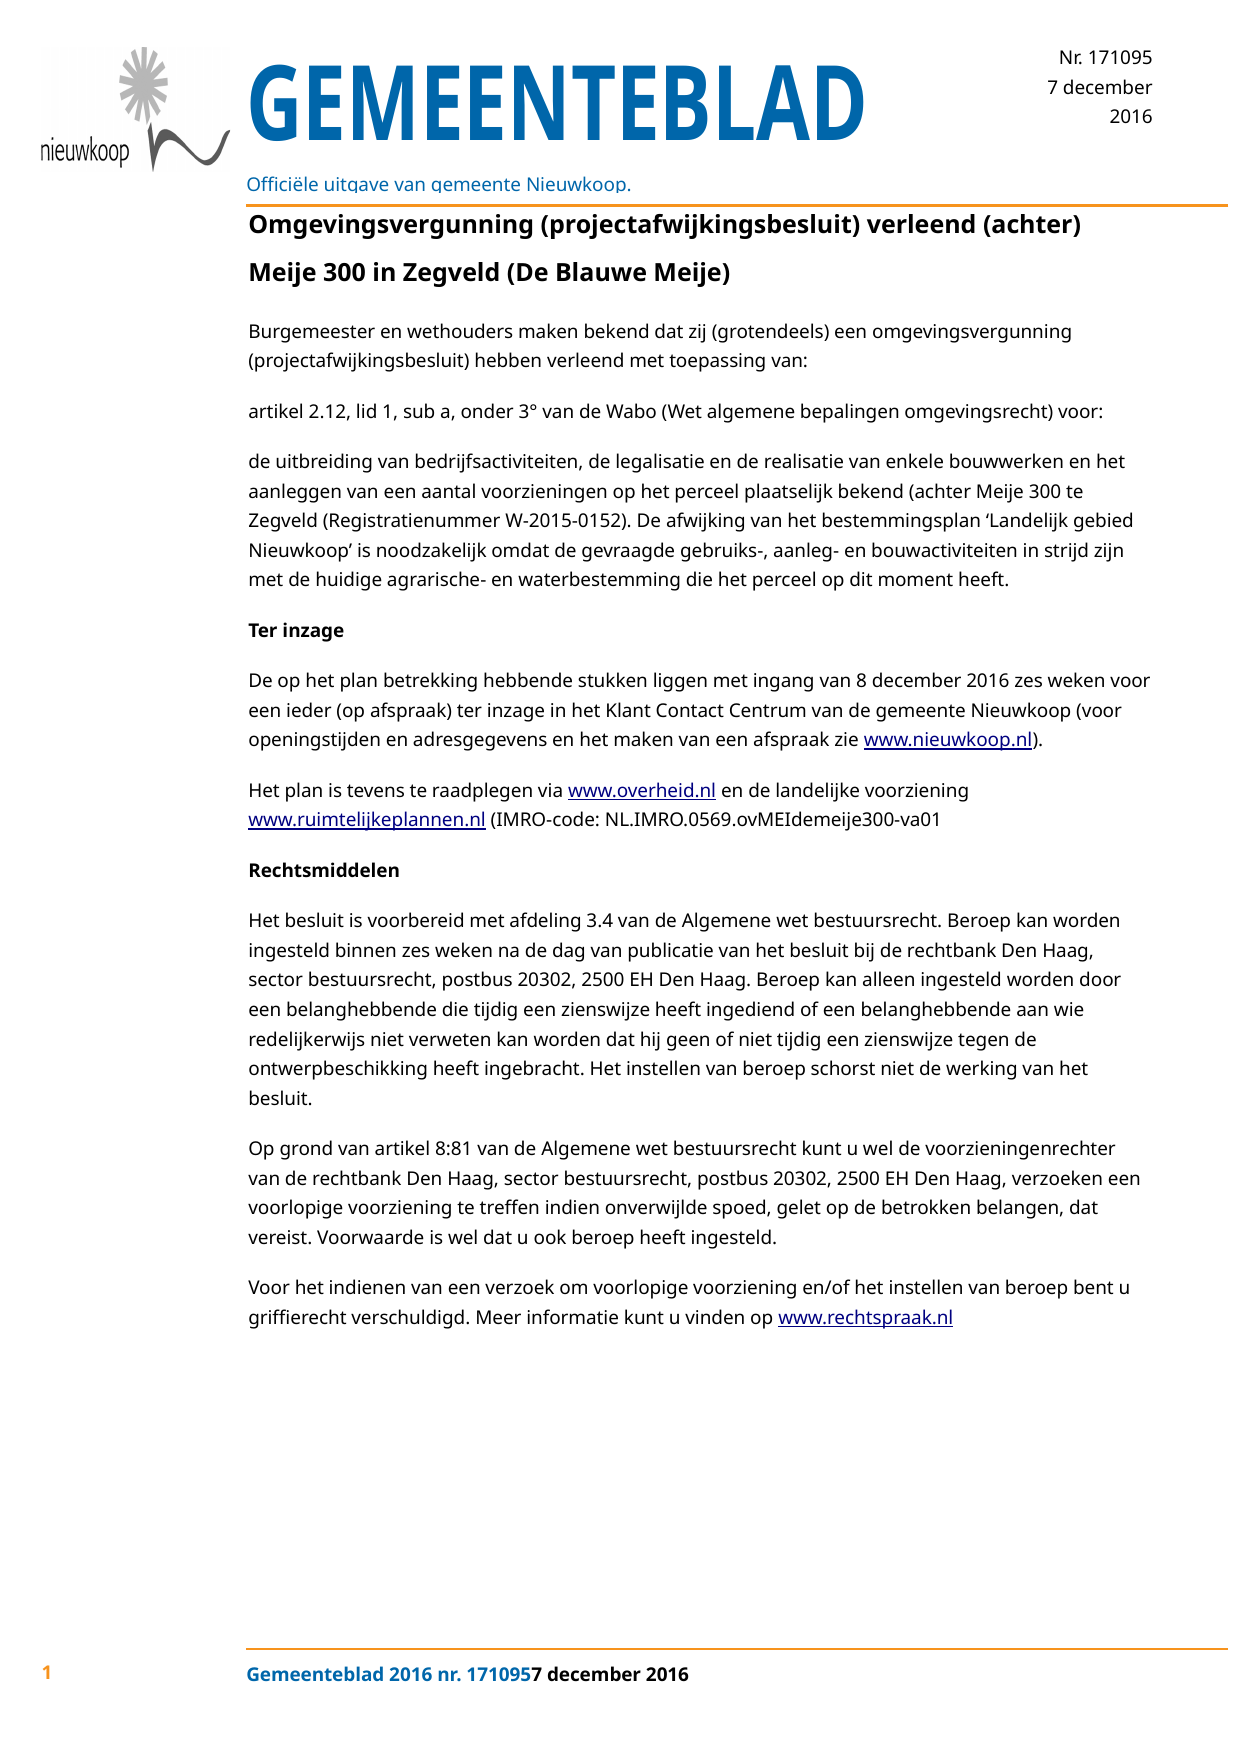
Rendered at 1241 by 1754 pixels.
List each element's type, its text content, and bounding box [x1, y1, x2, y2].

text Voor het indienen van een verzoek om voorlopige voorziening en/of het instellen van beroep bent u griffierecht verschuldigd. Meer informatie kunt u vinden op www.rechtspraak.nl [248, 1274, 1152, 1330]
text Het plan is tevens te raadplegen via www.overheid.nl en de landelijke voorziening www.ruimtelijkeplannen.nl (IMRO-code: NL.IMRO.0569.ovMEIdemeije300-va01 [248, 777, 1152, 832]
text Omgevingsvergunning (projectafwijkingsbesluit) verleend (achter) Meije 300 in Zegveld (De Blauwe Meije) [248, 207, 1152, 288]
text De op het plan betrekking hebbende stukken liggen met ingang van 8 december 2016 zes weken voor een ieder (op afspraak) ter inzage in het Klant Contact Centrum van de gemeente Nieuwkoop (voor openingstijden en adresgegevens en het maken van een afspraak zie www.nieuwkoop.nl). [248, 667, 1152, 752]
text Burgemeester en wethouders maken bekend dat zij (grotendeels) een omgevingsvergunning (projectafwijkingsbesluit) hebben verleend met toepassing van: [248, 318, 1152, 373]
text de uitbreiding van bedrijfsactiviteiten, de legalisatie en de realisatie van enkele bouwwerken en het aanleggen van een aantal voorzieningen op het perceel plaatselijk bekend (achter Meije 300 te Zegveld (Registratienummer W-2015-0152). De afwijking van het bestemmingsplan ‘Landelijk gebied Nieuwkoop’ is noodzakelijk omdat de gevraagde gebruiks-, aanleg- en bouwactiviteiten in strijd zijn met de huidige agrarische- en waterbestemming die het perceel op dit moment heeft. [248, 448, 1152, 592]
text Op grond van artikel 8:81 van de Algemene wet bestuursrecht kunt u wel de voorzieningenrechter van de rechtbank Den Haag, sector bestuursrecht, postbus 20302, 2500 EH Den Haag, verzoeken een voorlopige voorziening te treffen indien onverwijlde spoed, gelet op de betrokken belangen, dat vereist. Voorwaarde is wel dat u ook beroep heeft ingesteld. [248, 1135, 1152, 1250]
text Het besluit is voorbereid met afdeling 3.4 van de Algemene wet bestuursrecht. Beroep kan worden ingesteld binnen zes weken na de dag van publicatie van het besluit bij de rechtbank Den Haag, sector bestuursrecht, postbus 20302, 2500 EH Den Haag. Beroep kan alleen ingesteld worden door een belanghebbende die tijdig een zienswijze heeft ingediend of een belanghebbende aan wie redelijkerwijs niet verweten kan worden dat hij geen of niet tijdig een zienswijze tegen de ontwerpbeschikking heeft ingebracht. Het instellen van beroep schorst niet de werking van het besluit. [248, 907, 1152, 1111]
text artikel 2.12, lid 1, sub a, onder 3° van de Wabo (Wet algemene bepalingen omgevingsrecht) voor: [248, 398, 1152, 424]
picture [41, 47, 231, 172]
text Rechtsmiddelen [248, 857, 1152, 883]
text Ter inzage [248, 617, 1152, 643]
